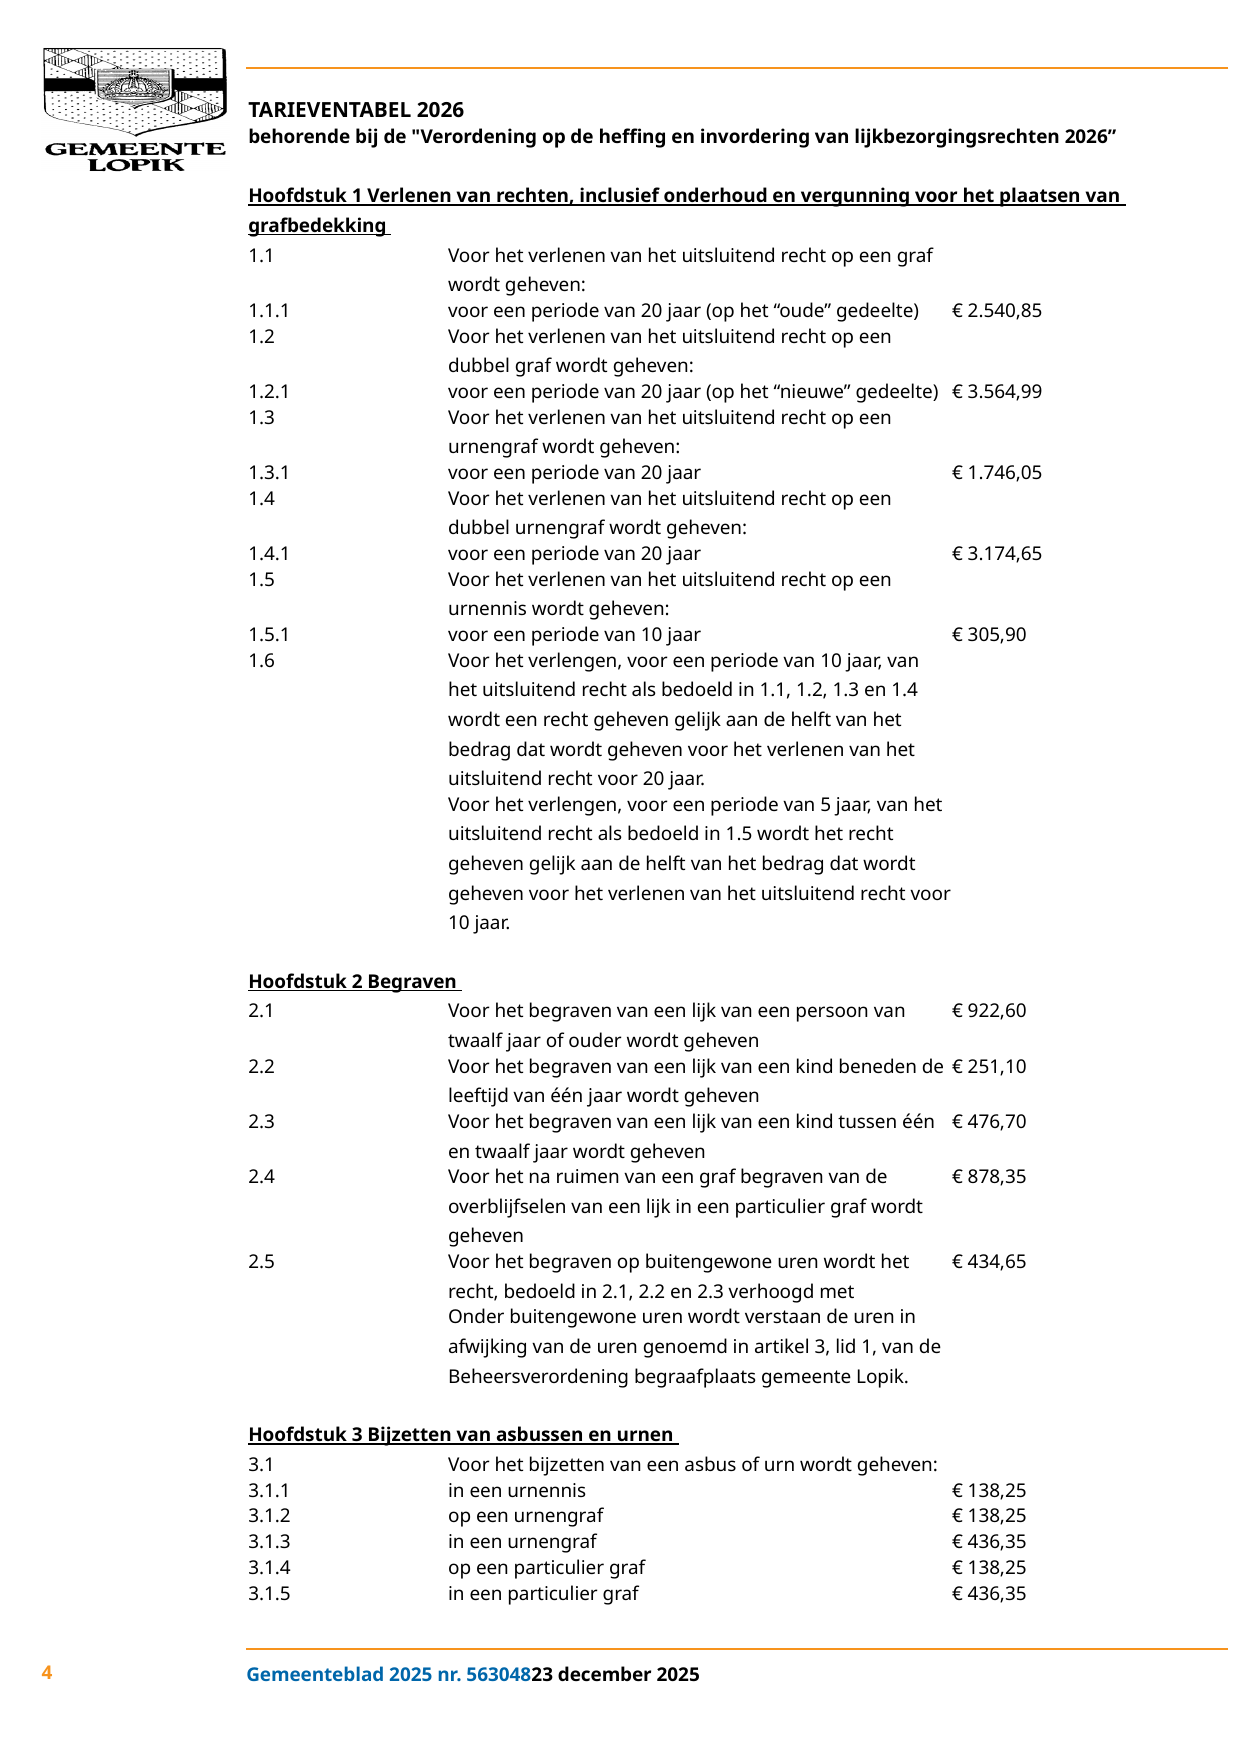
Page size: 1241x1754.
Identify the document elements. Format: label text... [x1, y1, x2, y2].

table_cell 1.3.1 [248, 459, 448, 485]
table_cell Voor het verlenen van het uitsluitend recht op een dubbel urnengraf wordt geheven: [448, 485, 952, 540]
table_header 1.1 [248, 242, 448, 297]
table_header Voor het begraven van een lijk van een persoon van twaalf jaar of ouder wordt geheven [448, 998, 952, 1053]
text behorende bij de "Verordening op de heffing en invordering van lijkbezorgingsrechten 2026” [248, 123, 1152, 149]
table_cell op een urnengraf [448, 1503, 952, 1528]
table_cell Voor het begraven op buitengewone uren wordt het recht, bedoeld in 2.1, 2.2 en 2.3 verhoogd met [448, 1249, 952, 1304]
table_cell [952, 1304, 1152, 1389]
text Hoofdstuk 2 Begraven [248, 968, 1152, 994]
table_cell Voor het verlenen van het uitsluitend recht op een urnennis wordt geheven: [448, 566, 952, 621]
table_cell 2.3 [248, 1108, 448, 1163]
table_cell € 3.564,99 [952, 378, 1152, 404]
table_cell Voor het begraven van een lijk van een kind beneden de leeftijd van één jaar wordt geheven [448, 1053, 952, 1108]
table_cell € 1.746,05 [952, 459, 1152, 485]
table_cell [952, 485, 1152, 540]
table_cell voor een periode van 20 jaar (op het “oude” gedeelte) [448, 297, 952, 323]
table_cell Voor het verlenen van het uitsluitend recht op een urnengraf wordt geheven: [448, 404, 952, 459]
table_cell € 434,65 [952, 1249, 1152, 1304]
table_header 2.1 [248, 998, 448, 1053]
table_cell € 138,25 [952, 1477, 1152, 1503]
table_cell 2.2 [248, 1053, 448, 1108]
table_cell in een particulier graf [448, 1580, 952, 1606]
table_cell [952, 404, 1152, 459]
table_cell voor een periode van 20 jaar [448, 540, 952, 566]
table_cell € 305,90 [952, 621, 1152, 647]
table_cell € 878,35 [952, 1164, 1152, 1248]
table_cell € 3.174,65 [952, 540, 1152, 566]
table_cell 2.5 [248, 1249, 448, 1304]
table_cell 3.1.1 [248, 1477, 448, 1503]
table_cell 1.6 [248, 647, 448, 791]
table_header Voor het bijzetten van een asbus of urn wordt geheven: [448, 1451, 952, 1477]
table_cell 1.5.1 [248, 621, 448, 647]
table_cell [248, 791, 448, 935]
table_cell voor een periode van 10 jaar [448, 621, 952, 647]
table_cell [952, 791, 1152, 935]
table_cell 2.4 [248, 1164, 448, 1248]
table_cell 1.2.1 [248, 378, 448, 404]
table_cell voor een periode van 20 jaar [448, 459, 952, 485]
table_header € 922,60 [952, 998, 1152, 1053]
table_cell Voor het begraven van een lijk van een kind tussen één en twaalf jaar wordt geheven [448, 1108, 952, 1163]
table_cell € 138,25 [952, 1554, 1152, 1580]
table_cell Voor het verlenen van het uitsluitend recht op een dubbel graf wordt geheven: [448, 323, 952, 378]
table_cell Voor het verlengen, voor een periode van 10 jaar, van het uitsluitend recht als bedoeld in 1.1, 1.2, 1.3 en 1.4 wordt een recht geheven gelijk aan de helft van het bedrag dat wordt geheven voor het verlenen van het uitsluitend recht voor 20 jaar. [448, 647, 952, 791]
table_cell [952, 647, 1152, 791]
table_cell 1.3 [248, 404, 448, 459]
table_cell in een urnennis [448, 1477, 952, 1503]
table_header [952, 1451, 1152, 1477]
table_cell 3.1.5 [248, 1580, 448, 1606]
table_cell 3.1.2 [248, 1503, 448, 1528]
table_cell op een particulier graf [448, 1554, 952, 1580]
table_header Voor het verlenen van het uitsluitend recht op een graf wordt geheven: [448, 242, 952, 297]
text Hoofdstuk 3 Bijzetten van asbussen en urnen [248, 1421, 1152, 1447]
table_cell [952, 566, 1152, 621]
table_cell 3.1.3 [248, 1528, 448, 1554]
table_cell € 436,35 [952, 1580, 1152, 1606]
table_cell 1.4 [248, 485, 448, 540]
table_cell € 138,25 [952, 1503, 1152, 1528]
text Hoofdstuk 1 Verlenen van rechten, inclusief onderhoud en vergunning voor het plaatsen van grafbedekking [248, 182, 1152, 238]
table_cell in een urnengraf [448, 1528, 952, 1554]
table_cell € 251,10 [952, 1053, 1152, 1108]
table_cell Voor het verlengen, voor een periode van 5 jaar, van het uitsluitend recht als bedoeld in 1.5 wordt het recht geheven gelijk aan de helft van het bedrag dat wordt geheven voor het verlenen van het uitsluitend recht voor 10 jaar. [448, 791, 952, 935]
table_cell voor een periode van 20 jaar (op het “nieuwe” gedeelte) [448, 378, 952, 404]
table_cell [248, 1304, 448, 1389]
table_cell 1.2 [248, 323, 448, 378]
table_cell 3.1.4 [248, 1554, 448, 1580]
table_cell Onder buitengewone uren wordt verstaan de uren in afwijking van de uren genoemd in artikel 3, lid 1, van de Beheersverordening begraafplaats gemeente Lopik. [448, 1304, 952, 1389]
table_cell 1.5 [248, 566, 448, 621]
table_header 3.1 [248, 1451, 448, 1477]
table_cell Voor het na ruimen van een graf begraven van de overblijfselen van een lijk in een particulier graf wordt geheven [448, 1164, 952, 1248]
table_cell € 436,35 [952, 1528, 1152, 1554]
table_header [952, 242, 1152, 297]
table_cell € 2.540,85 [952, 297, 1152, 323]
text TARIEVENTABEL 2026 [248, 95, 1152, 123]
table_cell € 476,70 [952, 1108, 1152, 1163]
table_cell 1.4.1 [248, 540, 448, 566]
table_cell [952, 323, 1152, 378]
table_cell 1.1.1 [248, 297, 448, 323]
picture [41, 47, 231, 172]
